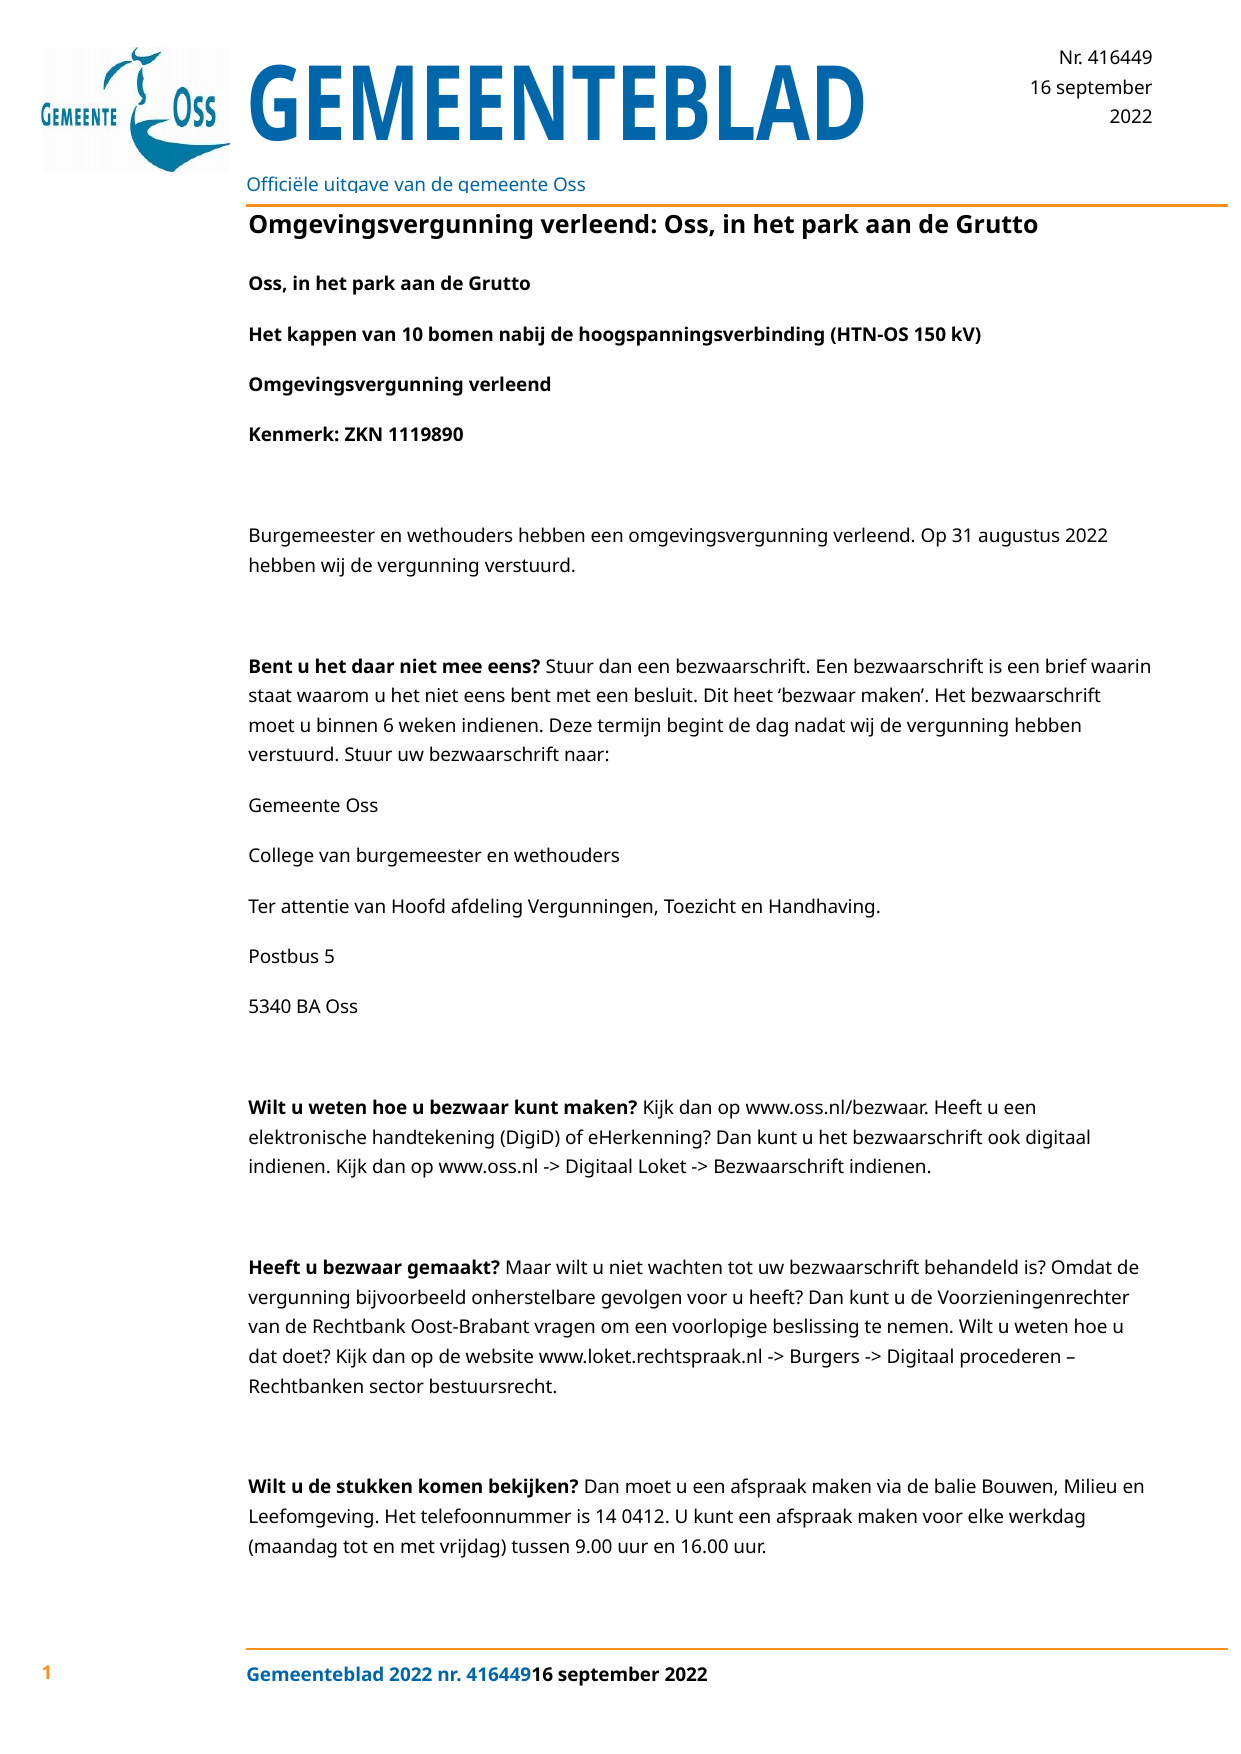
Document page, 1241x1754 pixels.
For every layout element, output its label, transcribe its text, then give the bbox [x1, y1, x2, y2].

text College van burgemeester en wethouders [248, 842, 1152, 868]
text Wilt u weten hoe u bezwaar kunt maken? Kijk dan op www.oss.nl/bezwaar. Heeft u een elektronische handtekening (DigiD) of eHerkenning? Dan kunt u het bezwaarschrift ook digitaal indienen. Kijk dan op www.oss.nl -> Digitaal Loket -> Bezwaarschrift indienen. [248, 1094, 1152, 1179]
text Postbus 5 [248, 943, 1152, 969]
text Kenmerk: ZKN 1119890 [248, 422, 1152, 447]
text Omgevingsvergunning verleend: Oss, in het park aan de Grutto [248, 207, 1152, 241]
text Wilt u de stukken komen bekijken? Dan moet u een afspraak maken via de balie Bouwen, Milieu en Leefomgeving. Het telefoonnummer is 14 0412. U kunt een afspraak maken voor elke werkdag (maandag tot en met vrijdag) tussen 9.00 uur en 16.00 uur. [248, 1474, 1152, 1558]
text Burgemeester en wethouders hebben een omgevingsvergunning verleend. Op 31 augustus 2022 hebben wij de vergunning verstuurd. [248, 522, 1152, 578]
text Heeft u bezwaar gemaakt? Maar wilt u niet wachten tot uw bezwaarschrift behandeld is? Omdat de vergunning bijvoorbeeld onherstelbare gevolgen voor u heeft? Dan kunt u de Voorzieningenrechter van de Rechtbank Oost-Brabant vragen om een voorlopige beslissing te nemen. Wilt u weten hoe u dat doet? Kijk dan op de website www.loket.rechtspraak.nl -> Burgers -> Digitaal procederen – Rechtbanken sector bestuursrecht. [248, 1254, 1152, 1398]
text Het kappen van 10 bomen nabij de hoogspanningsverbinding (HTN-OS 150 kV) [248, 321, 1152, 346]
text Oss, in het park aan de Grutto [248, 270, 1152, 296]
text 5340 BA Oss [248, 994, 1152, 1019]
text Omgevingsvergunning verleend [248, 371, 1152, 397]
text Gemeente Oss [248, 792, 1152, 818]
picture [41, 47, 231, 172]
text Bent u het daar niet mee eens? Stuur dan een bezwaarschrift. Een bezwaarschrift is een brief waarin staat waarom u het niet eens bent met een besluit. Dit heet ‘bezwaar maken’. Het bezwaarschrift moet u binnen 6 weken indienen. Deze termijn begint de dag nadat wij de vergunning hebben verstuurd. Stuur uw bezwaarschrift naar: [248, 653, 1152, 767]
text Ter attentie van Hoofd afdeling Vergunningen, Toezicht en Handhaving. [248, 893, 1152, 918]
